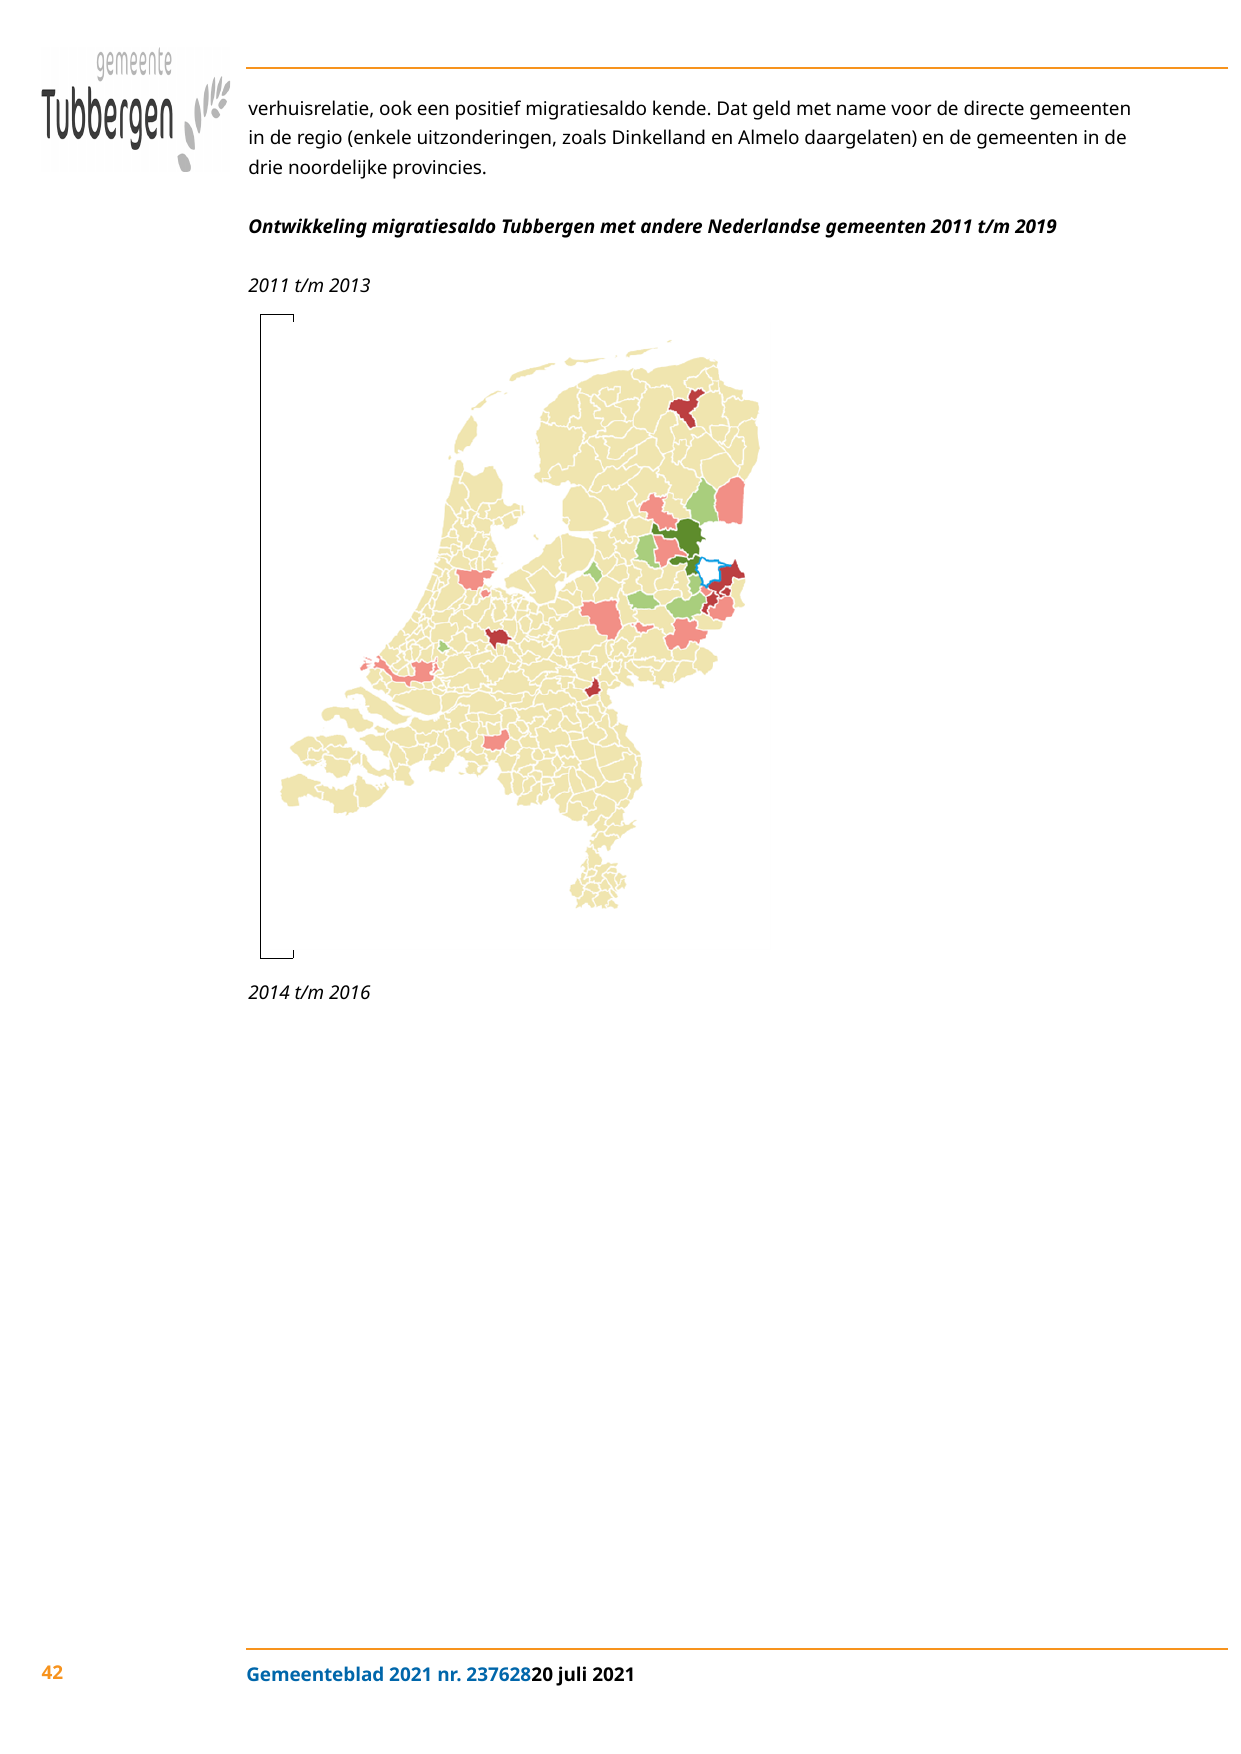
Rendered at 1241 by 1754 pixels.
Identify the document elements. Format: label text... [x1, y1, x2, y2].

picture [268, 322, 771, 950]
text Ontwikkeling migratiesaldo Tubbergen met andere Nederlandse gemeenten 2011 t/m 2019 [248, 213, 1152, 239]
picture [41, 47, 231, 172]
text 2011 t/m 2013 [248, 272, 1152, 298]
text 2014 t/m 2016 [248, 979, 1152, 1005]
text verhuisrelatie, ook een positief migratiesaldo kende. Dat geld met name voor de directe gemeenten in de regio (enkele uitzonderingen, zoals Dinkelland en Almelo daargelaten) en de gemeenten in de drie noordelijke provincies. [248, 95, 1152, 180]
